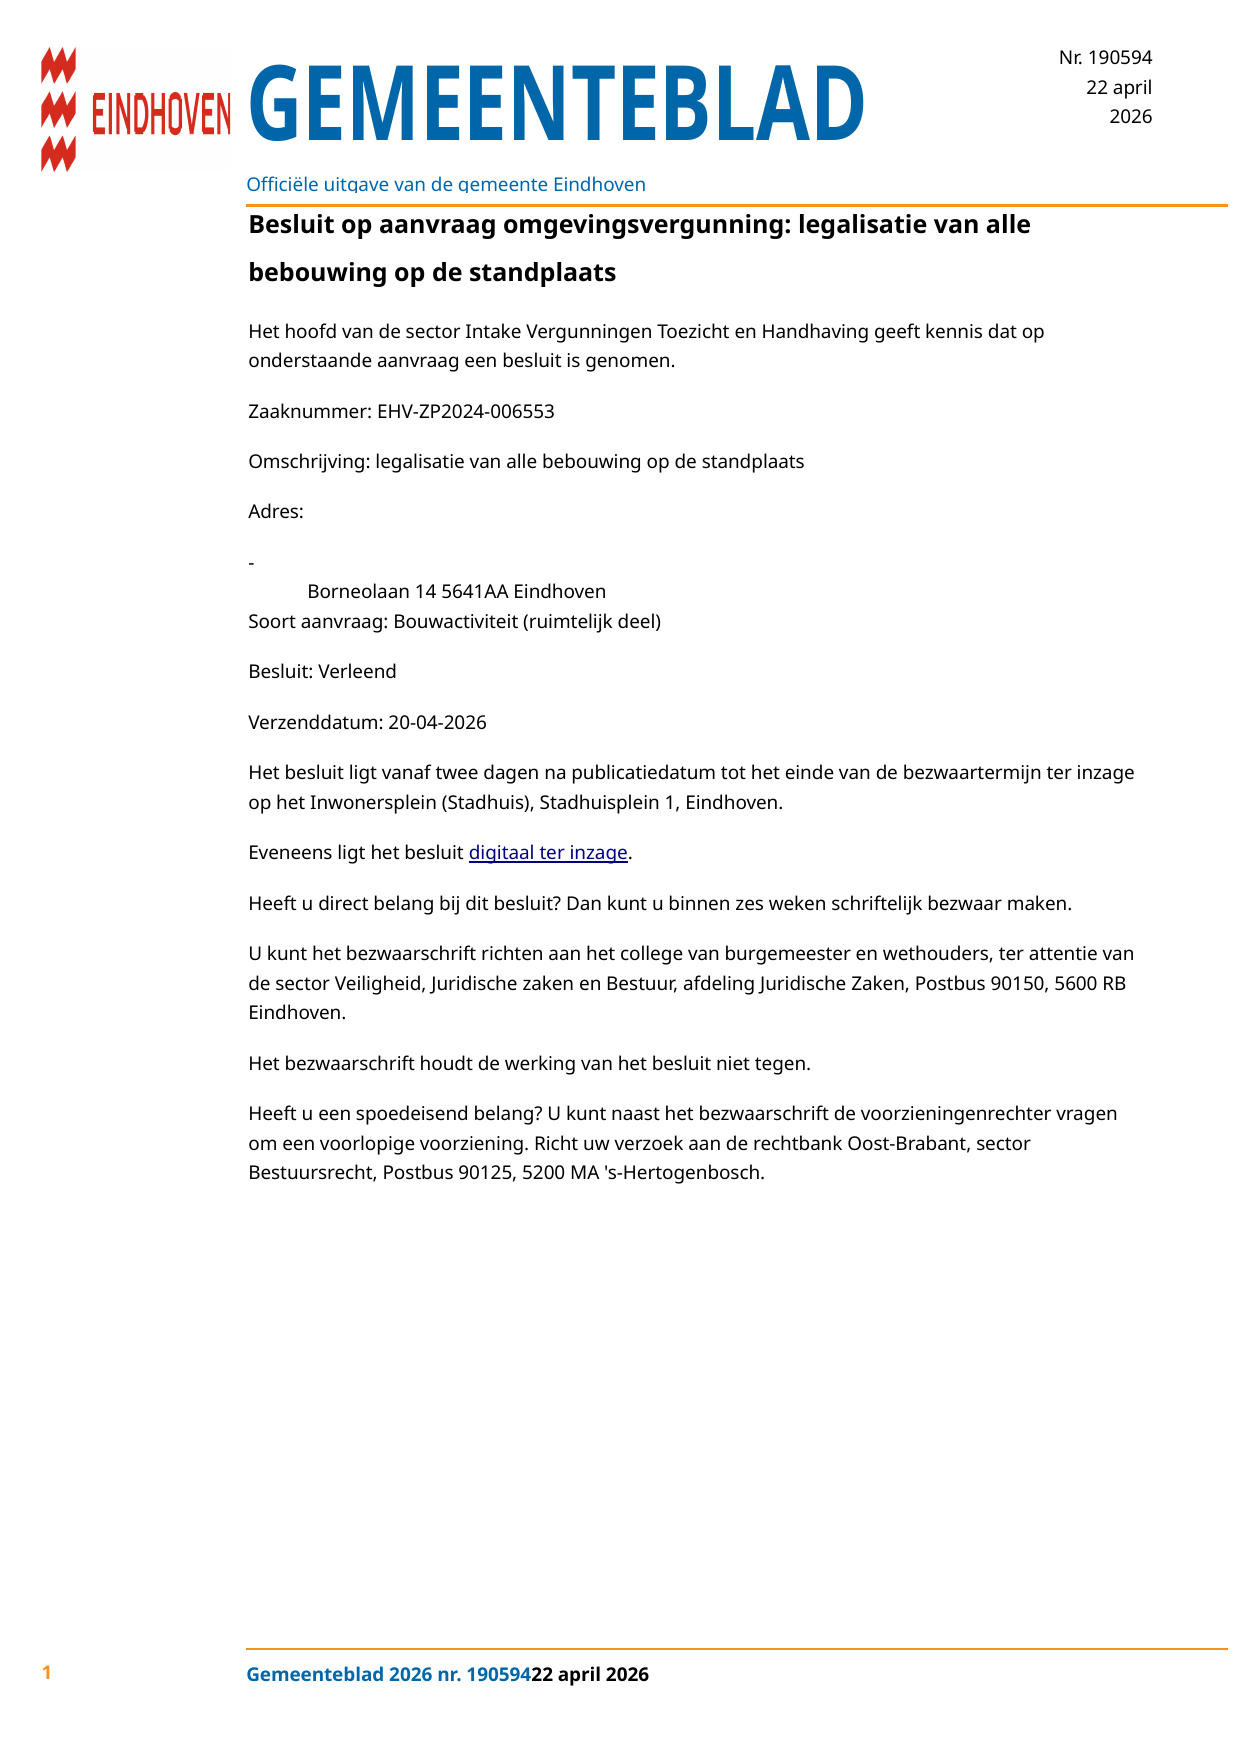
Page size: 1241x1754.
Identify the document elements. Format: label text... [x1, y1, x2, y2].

list Borneolaan 14 5641AA Eindhoven [248, 579, 1152, 604]
text Het bezwaarschrift houdt de werking van het besluit niet tegen. [248, 1050, 1152, 1076]
text Eveneens ligt het besluit digitaal ter inzage. [248, 839, 1152, 865]
text Heeft u direct belang bij dit besluit? Dan kunt u binnen zes weken schriftelijk bezwaar maken. [248, 890, 1152, 916]
text Heeft u een spoedeisend belang? U kunt naast het bezwaarschrift de voorzieningenrechter vragen om een voorlopige voorziening. Richt uw verzoek aan de rechtbank Oost-Brabant, sector Bestuursrecht, Postbus 90125, 5200 MA 's-Hertogenbosch. [248, 1100, 1152, 1185]
text Omschrijving: legalisatie van alle bebouwing op de standplaats [248, 448, 1152, 474]
text Verzenddatum: 20-04-2026 [248, 709, 1152, 735]
text Het besluit ligt vanaf twee dagen na publicatiedatum tot het einde van de bezwaartermijn ter inzage op het Inwonersplein (Stadhuis), Stadhuisplein 1, Eindhoven. [248, 759, 1152, 815]
text Besluit op aanvraag omgevingsvergunning: legalisatie van alle bebouwing op de standplaats [248, 207, 1152, 288]
text U kunt het bezwaarschrift richten aan het college van burgemeester en wethouders, ter attentie van de sector Veiligheid, Juridische zaken en Bestuur, afdeling Juridische Zaken, Postbus 90150, 5600 RB Eindhoven. [248, 940, 1152, 1025]
text Zaaknummer: EHV-ZP2024-006553 [248, 398, 1152, 424]
text Besluit: Verleend [248, 659, 1152, 684]
text Het hoofd van de sector Intake Vergunningen Toezicht en Handhaving geeft kennis dat op onderstaande aanvraag een besluit is genomen. [248, 318, 1152, 373]
text Soort aanvraag: Bouwactiviteit (ruimtelijk deel) [248, 608, 1152, 634]
text Adres: [248, 499, 1152, 524]
picture [41, 47, 231, 172]
